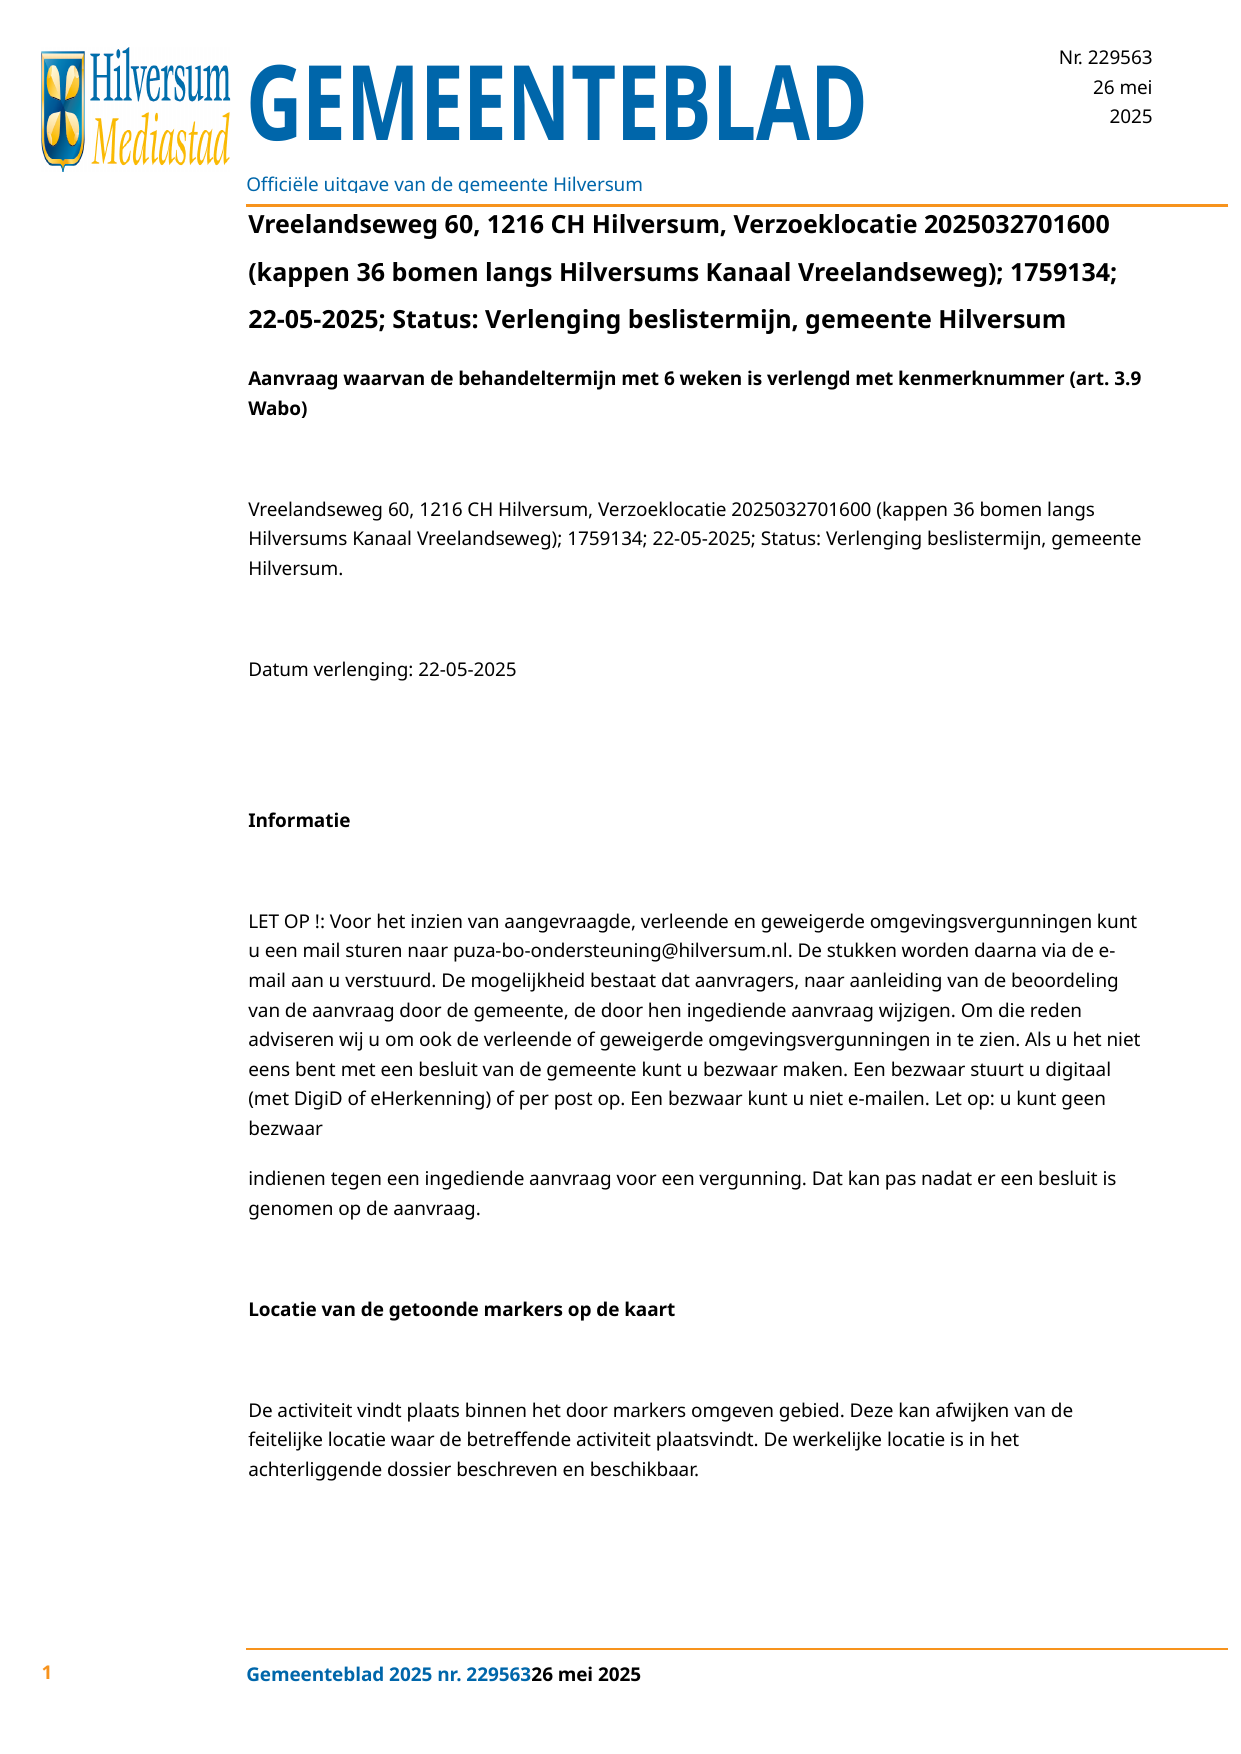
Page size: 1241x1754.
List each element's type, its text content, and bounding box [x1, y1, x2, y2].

text Datum verlenging: 22-05-2025 [248, 656, 1152, 682]
text Vreelandseweg 60, 1216 CH Hilversum, Verzoeklocatie 2025032701600 (kappen 36 bomen langs Hilversums Kanaal Vreelandseweg); 1759134; 22-05-2025; Status: Verlenging beslistermijn, gemeente Hilversum [248, 207, 1152, 336]
text Vreelandseweg 60, 1216 CH Hilversum, Verzoeklocatie 2025032701600 (kappen 36 bomen langs Hilversums Kanaal Vreelandseweg); 1759134; 22-05-2025; Status: Verlenging beslistermijn, gemeente Hilversum. [248, 496, 1152, 581]
text Informatie [248, 807, 1152, 833]
text Aanvraag waarvan de behandeltermijn met 6 weken is verlengd met kenmerknummer (art. 3.9 Wabo) [248, 366, 1152, 421]
text indienen tegen een ingediende aanvraag voor een vergunning. Dat kan pas nadat er een besluit is genomen op de aanvraag. [248, 1166, 1152, 1221]
picture [41, 47, 231, 172]
text LET OP !: Voor het inzien van aangevraagde, verleende en geweigerde omgevingsvergunningen kunt u een mail sturen naar puza-bo-ondersteuning@hilversum.nl. De stukken worden daarna via de e-mail aan u verstuurd. De mogelijkheid bestaat dat aanvragers, naar aanleiding van de beoordeling van de aanvraag door de gemeente, de door hen ingediende aanvraag wijzigen. Om die reden adviseren wij u om ook de verleende of geweigerde omgevingsvergunningen in te zien. Als u het niet eens bent met een besluit van de gemeente kunt u bezwaar maken. Een bezwaar stuurt u digitaal (met DigiD of eHerkenning) of per post op. Een bezwaar kunt u niet e-mailen. Let op: u kunt geen bezwaar [248, 908, 1152, 1141]
text Locatie van de getoonde markers op de kaart [248, 1296, 1152, 1322]
text De activiteit vindt plaats binnen het door markers omgeven gebied. Deze kan afwijken van de feitelijke locatie waar de betreffende activiteit plaatsvindt. De werkelijke locatie is in het achterliggende dossier beschreven en beschikbaar. [248, 1397, 1152, 1482]
